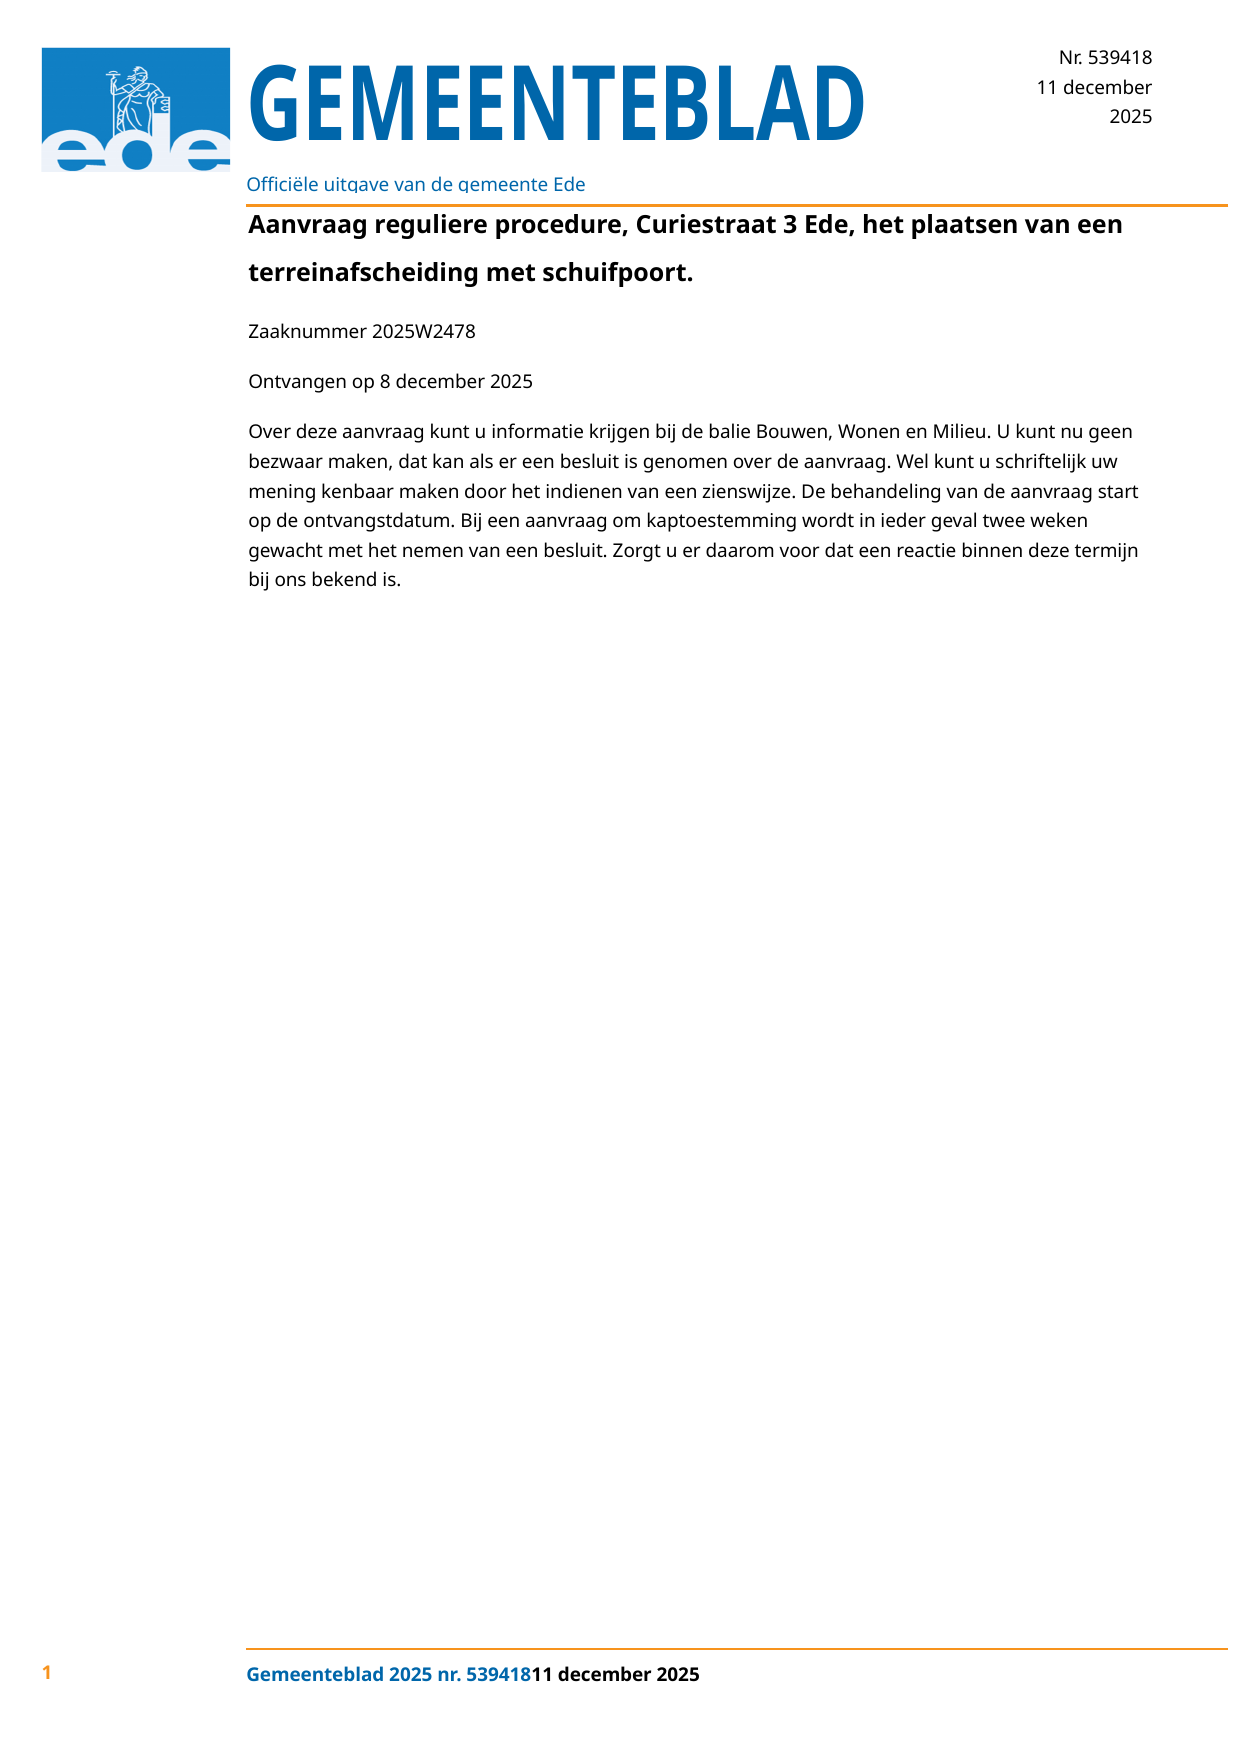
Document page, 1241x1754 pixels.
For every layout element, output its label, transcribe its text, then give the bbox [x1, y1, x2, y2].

text Aanvraag reguliere procedure, Curiestraat 3 Ede, het plaatsen van een terreinafscheiding met schuifpoort. [248, 207, 1152, 288]
picture [41, 47, 231, 172]
text Over deze aanvraag kunt u informatie krijgen bij de balie Bouwen, Wonen en Milieu. U kunt nu geen bezwaar maken, dat kan als er een besluit is genomen over de aanvraag. Wel kunt u schriftelijk uw mening kenbaar maken door het indienen van een zienswijze. De behandeling van de aanvraag start op de ontvangstdatum. Bij een aanvraag om kaptoestemming wordt in ieder geval twee weken gewacht met het nemen van een besluit. Zorgt u er daarom voor dat een reactie binnen deze termijn bij ons bekend is. [248, 419, 1152, 592]
text Zaaknummer 2025W2478 [248, 318, 1152, 344]
text Ontvangen op 8 december 2025 [248, 368, 1152, 394]
